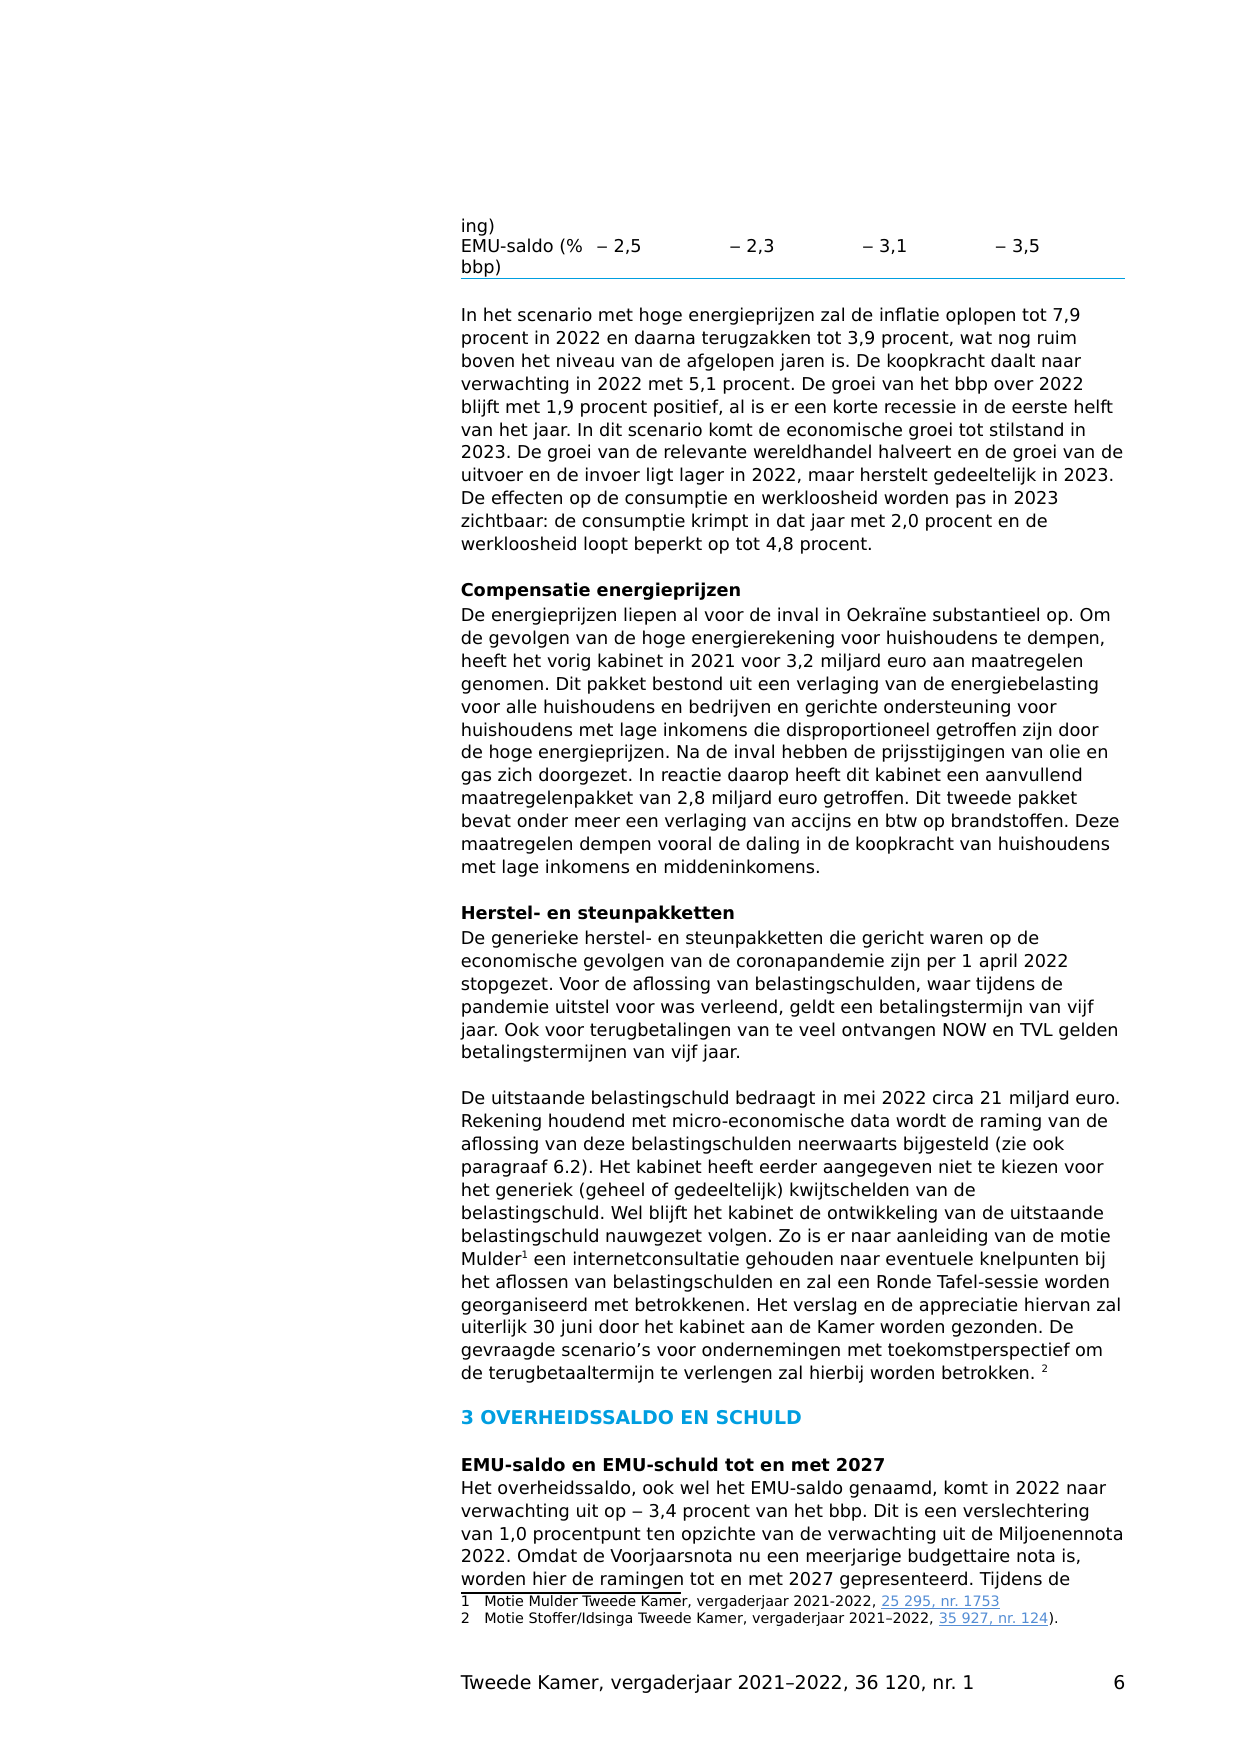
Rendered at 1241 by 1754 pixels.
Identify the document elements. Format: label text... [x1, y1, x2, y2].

text De uitstaande belastingschuld bedraagt in mei 2022 circa 21 miljard euro. Rekening houdend met micro-economische data wordt de raming van de aflossing van deze belastingschulden neerwaarts bijgesteld (zie ook paragraaf 6.2). Het kabinet heeft eerder aangegeven niet te kiezen voor het generiek (geheel of gedeeltelijk) kwijtschelden van de belastingschuld. Wel blijft het kabinet de ontwikkeling van de uitstaande belastingschuld nauwgezet volgen. Zo is er naar aanleiding van de motie Mulder een internetconsultatie gehouden naar eventuele knelpunten bij het aflossen van belastingschulden en zal een Ronde Tafel-sessie worden georganiseerd met betrokkenen. Het verslag en de appreciatie hiervan zal uiterlijk 30 juni door het kabinet aan de Kamer worden gezonden. De gevraagde scenario’s voor ondernemingen met toekomstperspectief om de terugbetaaltermijn te verlengen zal hierbij worden betrokken. [461, 1086, 1125, 1384]
table_cell ‒ 3,5 [992, 236, 1125, 278]
table_cell [859, 216, 992, 236]
text De generieke herstel- en steunpakketten die gericht waren op de economische gevolgen van de coronapandemie zijn per 1 april 2022 stopgezet. Voor de aflossing van belastingschulden, waar tijdens de pandemie uitstel voor was verleend, geldt een betalingstermijn van vijf jaar. Ook voor terugbetalingen van te veel ontvangen NOW en TVL gelden betalingstermijnen van vijf jaar. [461, 926, 1125, 1063]
text In het scenario met hoge energieprijzen zal de inflatie oplopen tot 7,9 procent in 2022 en daarna terugzakken tot 3,9 procent, wat nog ruim boven het niveau van de afgelopen jaren is. De koopkracht daalt naar verwachting in 2022 met 5,1 procent. De groei van het bbp over 2022 blijft met 1,9 procent positief, al is er een korte recessie in de eerste helft van het jaar. In dit scenario komt de economische groei tot stilstand in 2023. De groei van de relevante wereldhandel halveert en de groei van de uitvoer en de invoer ligt lager in 2022, maar herstelt gedeeltelijk in 2023. De effecten op de consumptie en werkloosheid worden pas in 2023 zichtbaar: de consumptie krimpt in dat jaar met 2,0 procent en de werkloosheid loopt beperkt op tot 4,8 procent. [461, 303, 1125, 555]
text __Motie Stoffer/Idsinga Tweede Kamer, vergaderjaar 2021–2022, 35 927, nr. 124). [461, 1610, 1125, 1627]
text Herstel- en steunpakketten [461, 901, 1125, 924]
text De energieprijzen liepen al voor de inval in Oekraïne substantieel op. Om de gevolgen van de hoge energierekening voor huishoudens te dempen, heeft het vorig kabinet in 2021 voor 3,2 miljard euro aan maatregelen genomen. Dit pakket bestond uit een verlaging van de energiebelasting voor alle huishoudens en bedrijven en gerichte ondersteuning voor huishoudens met lage inkomens die disproportioneel getroffen zijn door de hoge energieprijzen. Na de inval hebben de prijsstijgingen van olie en gas zich doorgezet. In reactie daarop heeft dit kabinet een aanvullend maatregelenpakket van 2,8 miljard euro getroffen. Dit tweede pakket bevat onder meer een verlaging van accijns en btw op brandstoffen. Deze maatregelen dempen vooral de daling in de koopkracht van huishoudens met lage inkomens en middeninkomens. [461, 603, 1125, 878]
table_header Tabel 2 Scenario oorlog in Oekraïne [461, 191, 1125, 216]
table_cell EMU-saldo (% bbp) [461, 236, 593, 278]
table_cell [726, 216, 859, 236]
text EMU-saldo en EMU-schuld tot en met 2027 Het overheidssaldo, ook wel het EMU-saldo genaamd, komt in 2022 naar verwachting uit op ‒ 3,4 procent van het bbp. Dit is een verslechtering van 1,0 procentpunt ten opzichte van de verwachting uit de Miljoenennota 2022. Omdat de Voorjaarsnota nu een meerjarige budgettaire nota is, worden hier de ramingen tot en met 2027 gepresenteerd. Tijdens de [461, 1453, 1125, 1590]
table_cell [594, 216, 726, 236]
table_cell ‒ 2,5 [594, 236, 726, 278]
table_cell [992, 216, 1125, 236]
table_cell ‒ 3,1 [859, 236, 992, 278]
text __Motie Mulder Tweede Kamer, vergaderjaar 2021-2022, 25 295, nr. 1753 [461, 1593, 1125, 1610]
title 3 Overheidssaldo en schuld [461, 1407, 1125, 1429]
table_cell ‒ 2,3 [726, 236, 859, 278]
table_cell ing) [461, 216, 593, 236]
text Compensatie energieprijzen [461, 578, 1125, 601]
